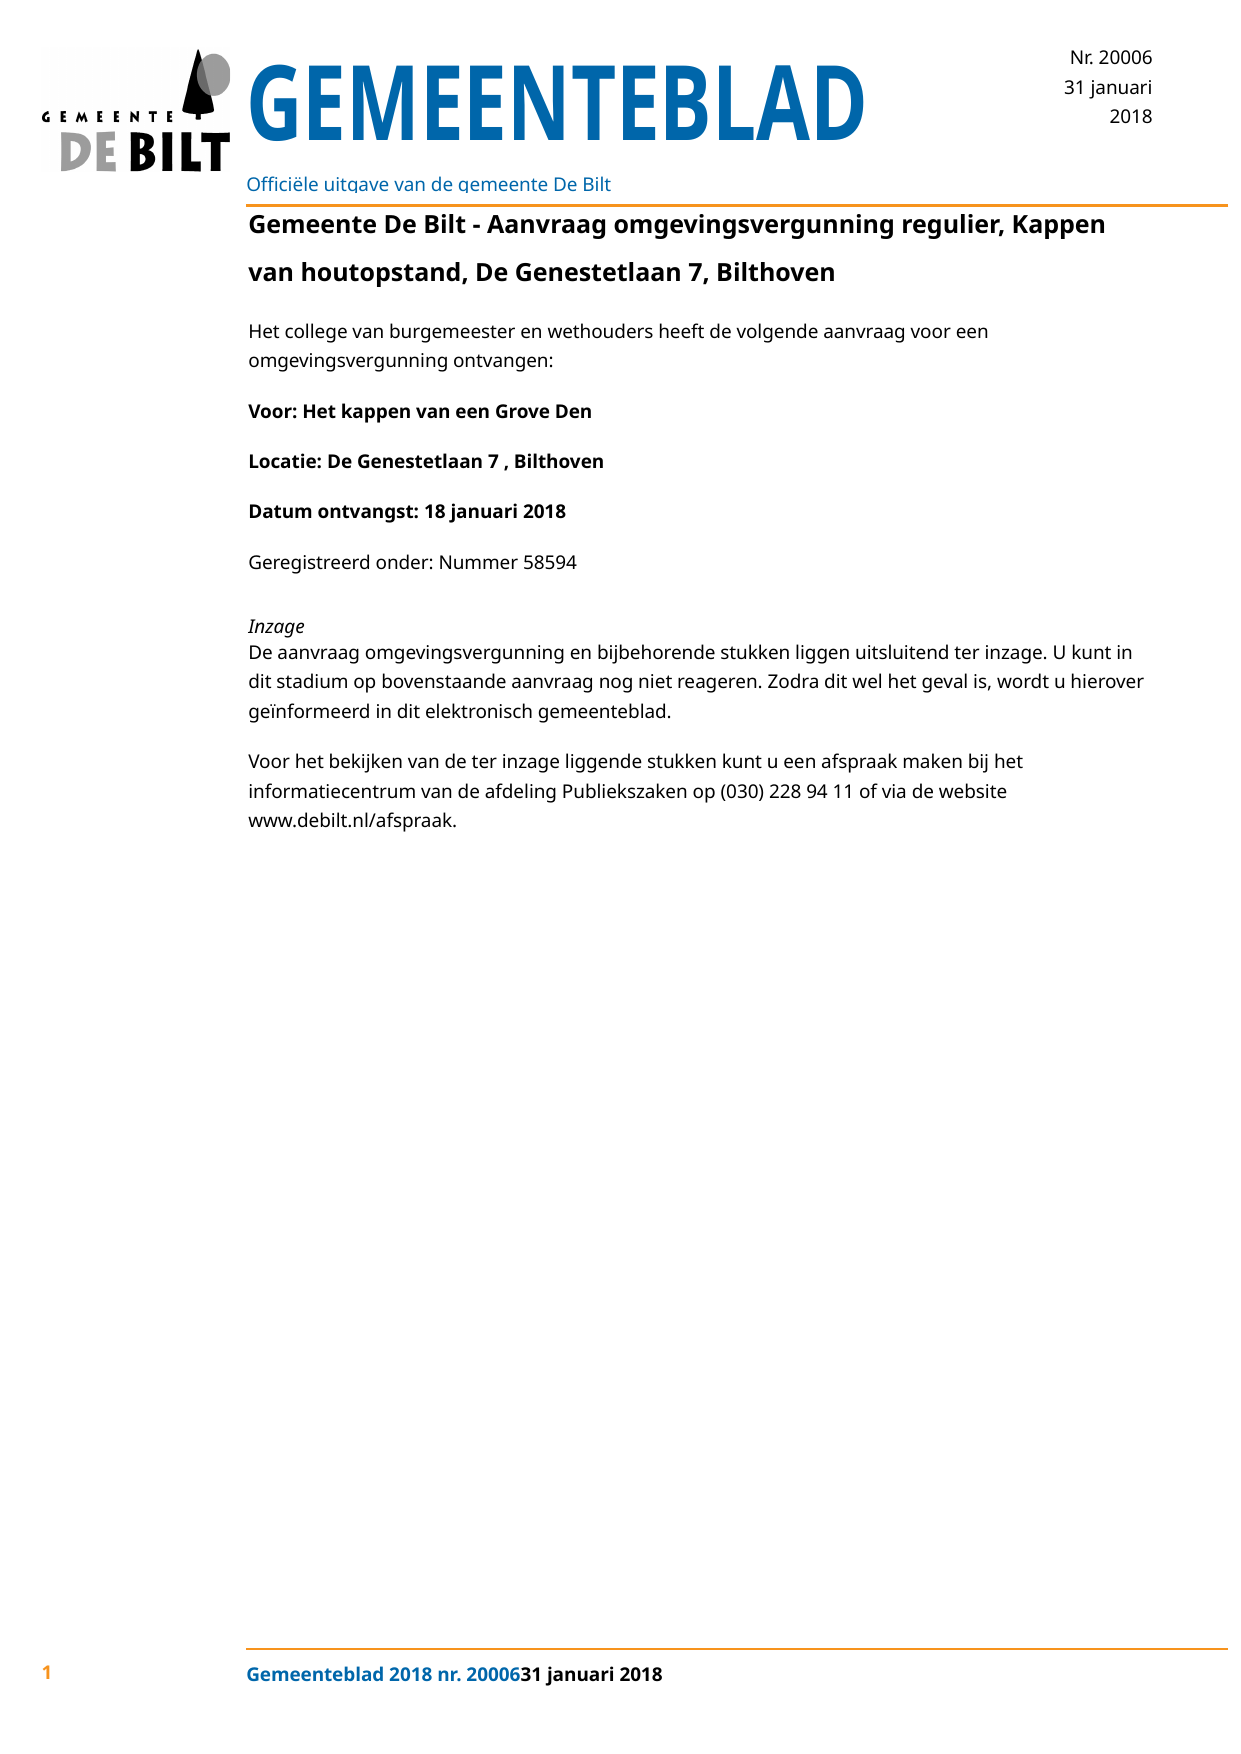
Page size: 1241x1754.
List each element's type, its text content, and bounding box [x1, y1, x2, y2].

text De aanvraag omgevingsvergunning en bijbehorende stukken liggen uitsluitend ter inzage. U kunt in dit stadium op bovenstaande aanvraag nog niet reageren. Zodra dit wel het geval is, wordt u hierover geïnformeerd in dit elektronisch gemeenteblad. [248, 639, 1152, 724]
text Inzage [248, 613, 1152, 639]
text Geregistreerd onder: Nummer 58594 [248, 549, 1152, 575]
text Gemeente De Bilt - Aanvraag omgevingsvergunning regulier, Kappen van houtopstand, De Genestetlaan 7, Bilthoven [248, 207, 1152, 288]
text Datum ontvangst: 18 januari 2018 [248, 499, 1152, 524]
text Locatie: De Genestetlaan 7 , Bilthoven [248, 448, 1152, 474]
text Voor: Het kappen van een Grove Den [248, 398, 1152, 424]
text Het college van burgemeester en wethouders heeft de volgende aanvraag voor een omgevingsvergunning ontvangen: [248, 318, 1152, 373]
text Voor het bekijken van de ter inzage liggende stukken kunt u een afspraak maken bij het informatiecentrum van de afdeling Publiekszaken op (030) 228 94 11 of via de website www.debilt.nl/afspraak. [248, 748, 1152, 833]
picture [41, 47, 231, 172]
